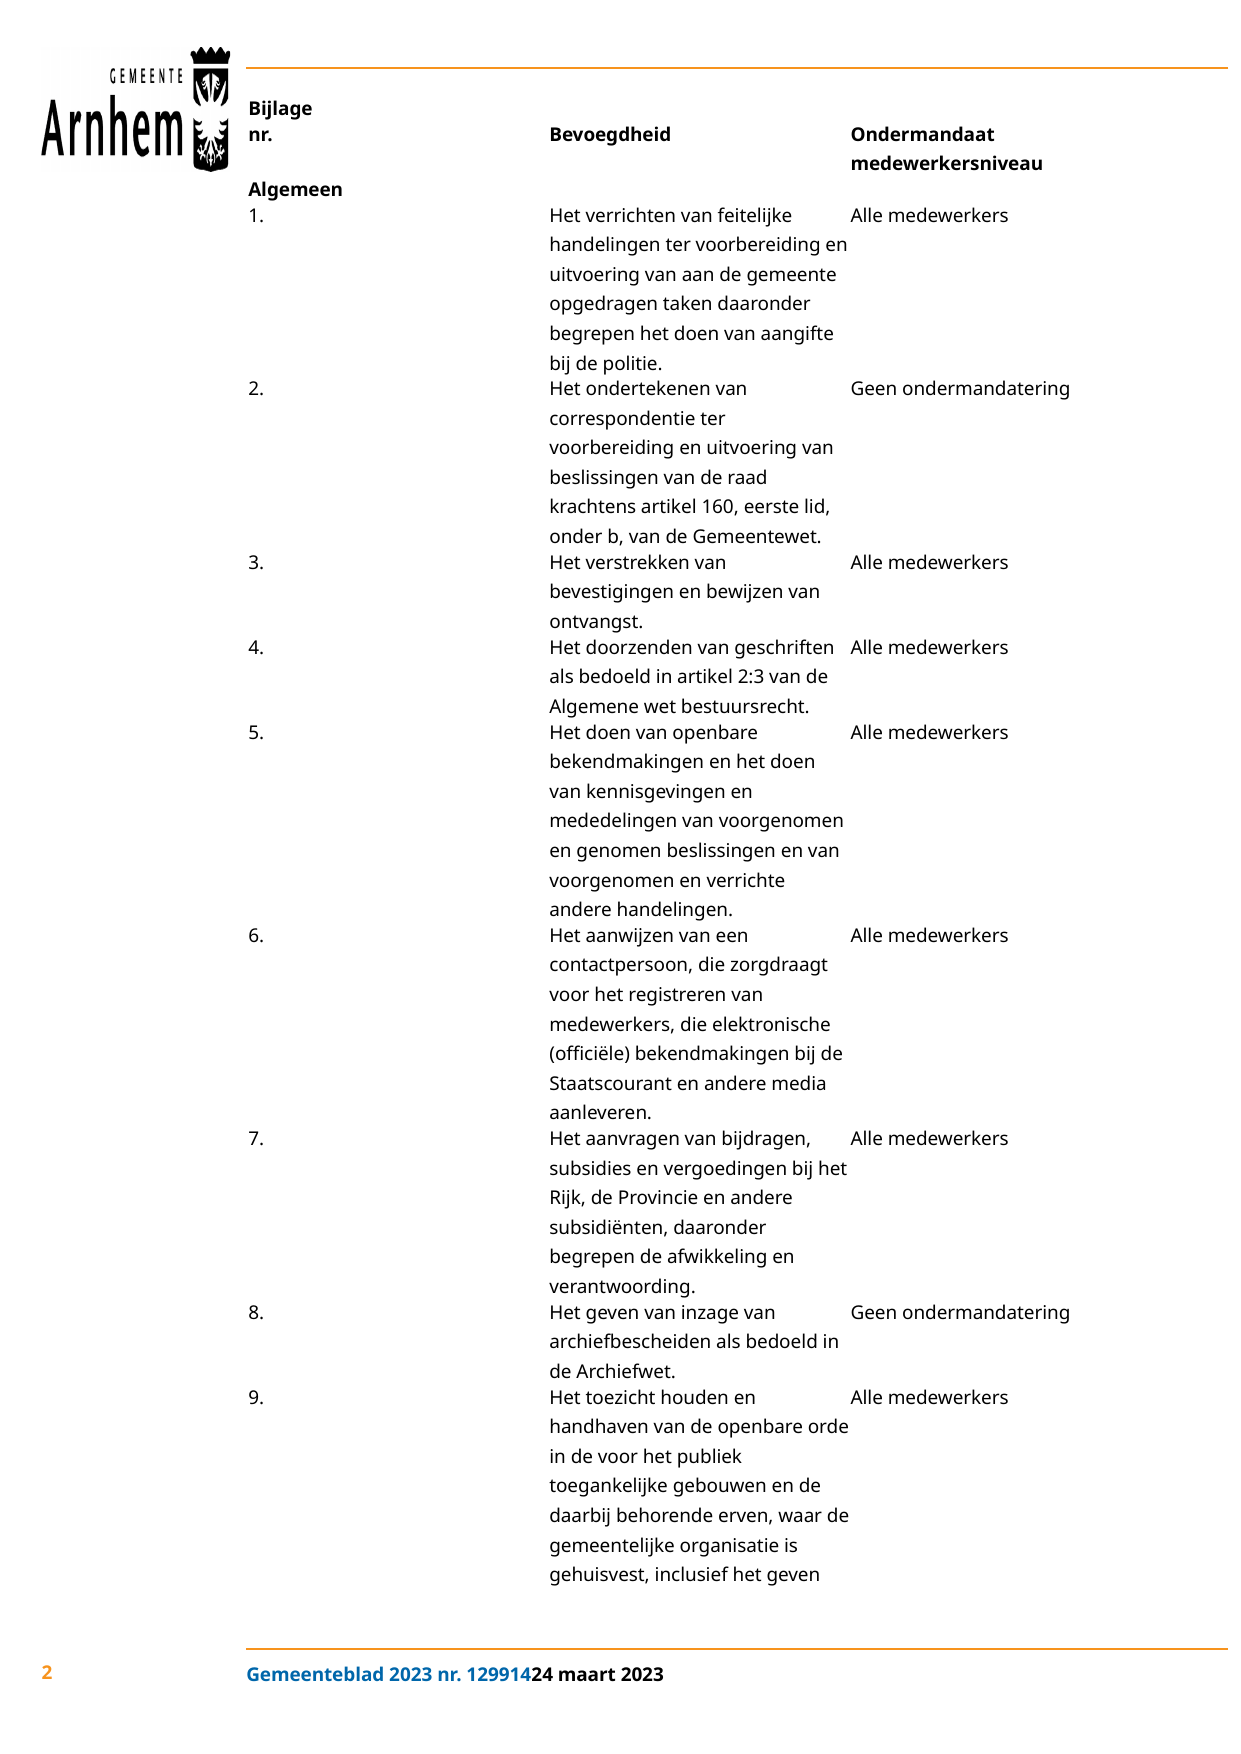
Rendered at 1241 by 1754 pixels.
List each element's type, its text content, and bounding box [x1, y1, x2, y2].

table_cell [248, 1125, 549, 1299]
table_cell [248, 922, 549, 1125]
table_cell Algemeen [248, 176, 1152, 202]
table_cell Geen ondermandatering [850, 375, 1152, 549]
table_cell Het toezicht houden en handhaven van de openbare orde in de voor het publiek toegankelijke gebouwen en de daarbij behorende erven, waar de gemeentelijke organisatie is gehuisvest, inclusief het geven [549, 1384, 850, 1587]
table_cell [248, 634, 549, 719]
text Bijlage [248, 95, 1152, 121]
table_cell Het aanvragen van bijdragen, subsidies en vergoedingen bij het Rijk, de Provincie en andere subsidiënten, daaronder begrepen de afwikkeling en verantwoording. [549, 1125, 850, 1299]
table_cell Alle medewerkers [850, 202, 1152, 375]
table_cell Het doorzenden van geschriften als bedoeld in artikel 2:3 van de Algemene wet bestuursrecht. [549, 634, 850, 719]
table_cell Het doen van openbare bekendmakingen en het doen van kennisgevingen en mededelingen van voorgenomen en genomen beslissingen en van voorgenomen en verrichte andere handelingen. [549, 719, 850, 922]
table_cell [248, 549, 549, 634]
table_cell Alle medewerkers [850, 549, 1152, 634]
picture [41, 47, 231, 172]
table_cell [248, 375, 549, 549]
table_cell [248, 202, 549, 375]
table_cell [248, 1299, 549, 1384]
table_cell Het verstrekken van bevestigingen en bewijzen van ontvangst. [549, 549, 850, 634]
table_cell Geen ondermandatering [850, 1299, 1152, 1384]
table_cell [248, 719, 549, 922]
table_cell Alle medewerkers [850, 1125, 1152, 1299]
table_cell Alle medewerkers [850, 634, 1152, 719]
table_cell Het verrichten van feitelijke handelingen ter voorbereiding en uitvoering van aan de gemeente opgedragen taken daaronder begrepen het doen van aangifte bij de politie. [549, 202, 850, 375]
table_cell Het ondertekenen van correspondentie ter voorbereiding en uitvoering van beslissingen van de raad krachtens artikel 160, eerste lid, onder b, van de Gemeentewet. [549, 375, 850, 549]
table_cell Alle medewerkers [850, 719, 1152, 922]
table_cell Alle medewerkers [850, 922, 1152, 1125]
table_cell Alle medewerkers [850, 1384, 1152, 1587]
table_cell Het geven van inzage van archiefbescheiden als bedoeld in de Archiefwet. [549, 1299, 850, 1384]
table_header Ondermandaat medewerkersniveau [850, 121, 1152, 176]
table_header nr. [248, 121, 549, 176]
table_header Bevoegdheid [549, 121, 850, 176]
table_cell Het aanwijzen van een contactpersoon, die zorgdraagt voor het registreren van medewerkers, die elektronische (officiële) bekendmakingen bij de Staatscourant en andere media aanleveren. [549, 922, 850, 1125]
table_cell [248, 1384, 549, 1587]
